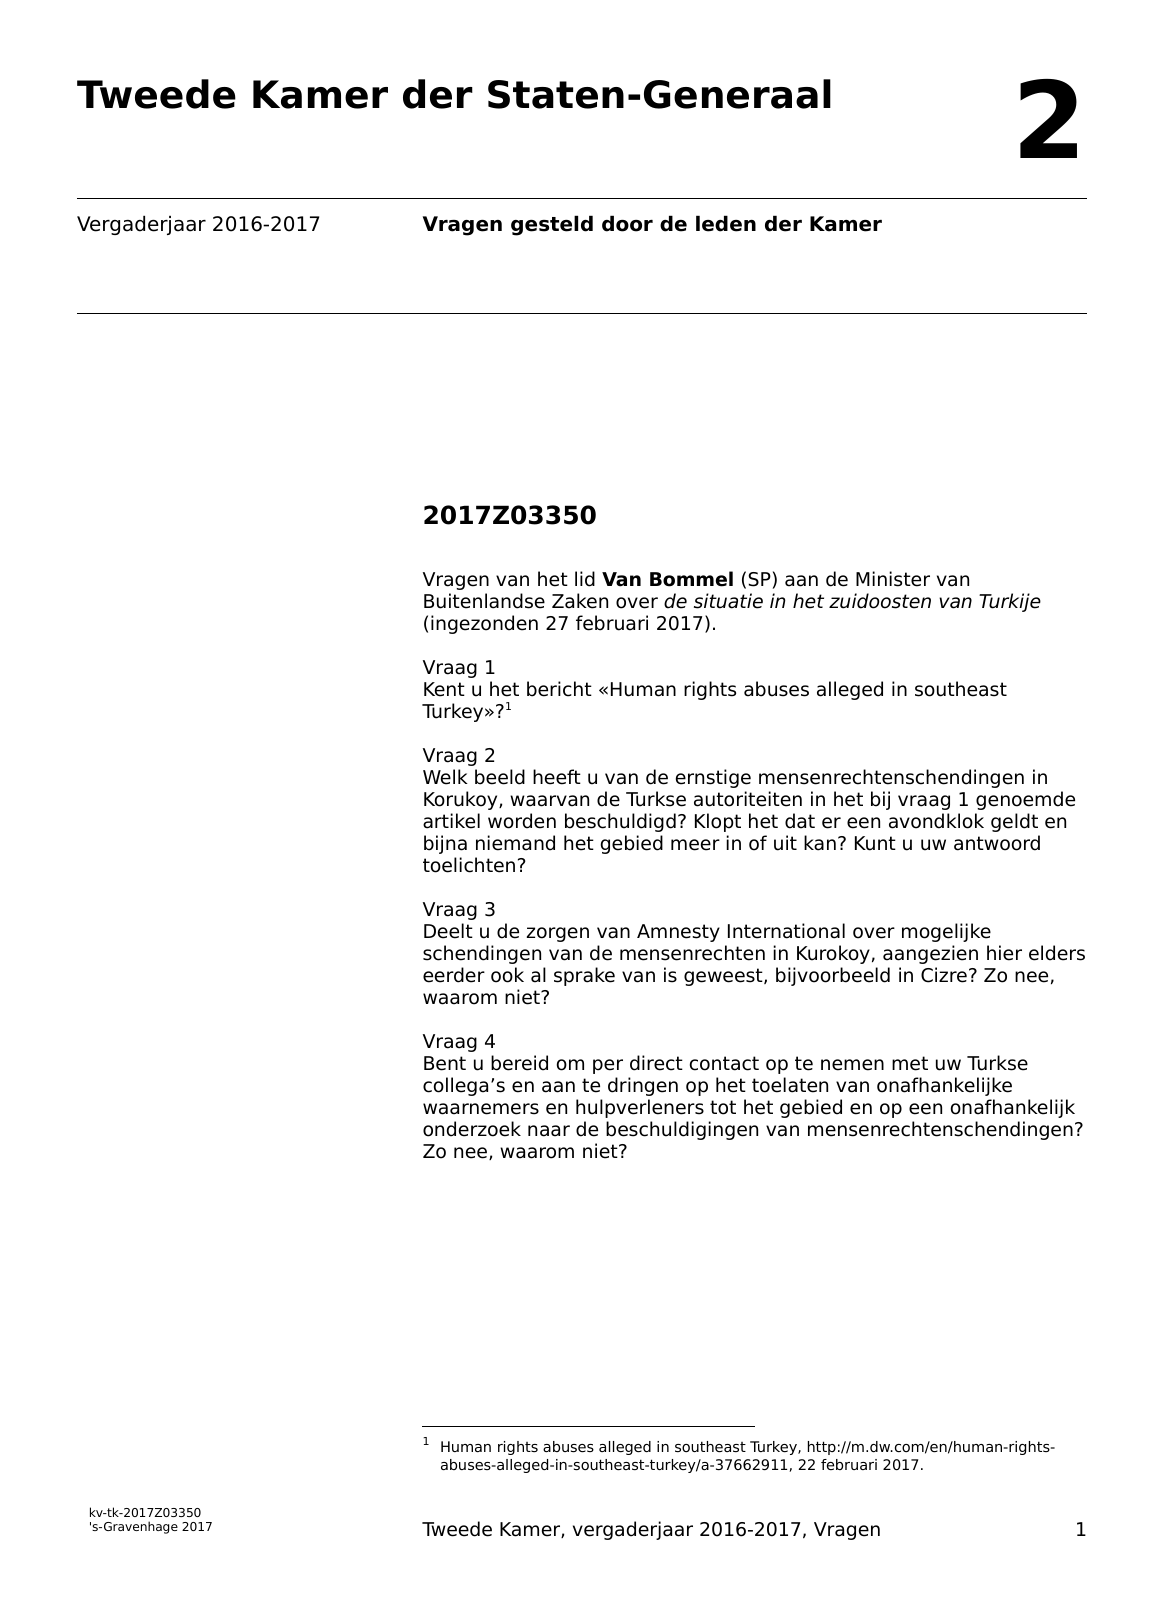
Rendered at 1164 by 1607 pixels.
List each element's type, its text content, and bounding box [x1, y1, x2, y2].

table_header Tweede Kamer der Staten-Generaal [77, 59, 886, 198]
text Bent u bereid om per direct contact op te nemen met uw Turkse collega’s en aan te dringen op het toelaten van onafhankelijke waarnemers en hulpverleners tot het gebied en op een onafhankelijk onderzoek naar de beschuldigingen van mensenrechtenschendingen? Zo nee, waarom niet? [422, 1053, 1087, 1163]
text kv-tk-2017Z03350 [88, 1506, 323, 1520]
text 2017Z03350 [422, 501, 1087, 531]
text Vraag 2 [422, 745, 1087, 767]
text Welk beeld heeft u van de ernstige mensenrechtenschendingen in Korukoy, waarvan de Turkse autoriteiten in het bij vraag 1 genoemde artikel worden beschuldigd? Klopt het dat er een avondklok geldt en bijna niemand het gebied meer in of uit kan? Kunt u uw antwoord toelichten? [422, 767, 1087, 877]
text Kent u het bericht «Human rights abuses alleged in southeast Turkey»? [422, 679, 1087, 723]
text Vraag 1 [422, 657, 1087, 679]
table_cell Vragen gesteld door de leden der Kamer [422, 199, 1087, 313]
table_header 2 [886, 59, 1087, 198]
text Vraag 3 [422, 899, 1087, 921]
table_cell Vergaderjaar 2016-2017 [77, 199, 422, 313]
text Vragen van het lid Van Bommel (SP) aan de Minister van Buitenlandse Zaken over de situatie in het zuidoosten van Turkije (ingezonden 27 februari 2017). [422, 569, 1087, 635]
text Deelt u de zorgen van Amnesty International over mogelijke schendingen van de mensenrechten in Kurokoy, aangezien hier elders eerder ook al sprake van is geweest, bijvoorbeeld in Cizre? Zo nee, waarom niet? [422, 921, 1087, 1009]
text 's-Gravenhage 2017 [88, 1520, 323, 1534]
text Vraag 4 [422, 1031, 1087, 1053]
text Human rights abuses alleged in southeast Turkey, http://m.dw.com/en/human-rights-abuses-alleged-in-southeast-turkey/a-37662911, 22 februari 2017. [422, 1435, 1087, 1474]
